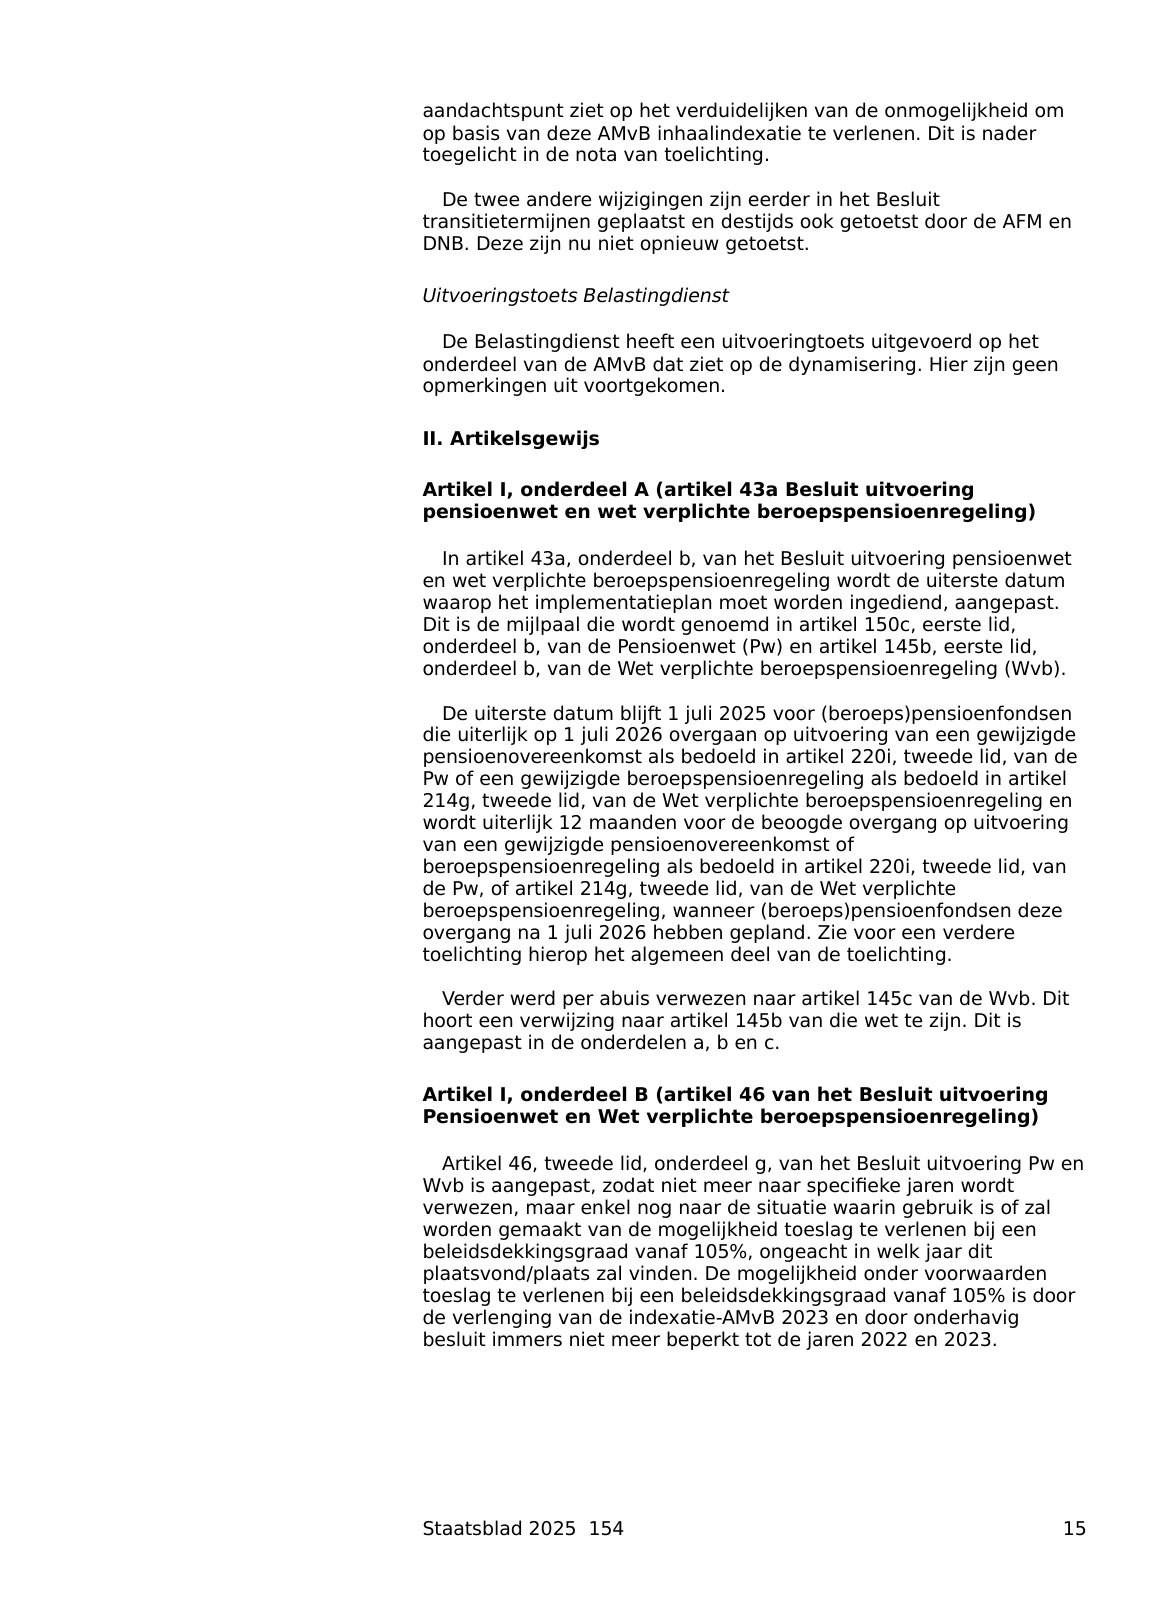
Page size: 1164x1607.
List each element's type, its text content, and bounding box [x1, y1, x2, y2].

subtitle II. Artikelsgewijs [422, 427, 1087, 449]
text Verder werd per abuis verwezen naar artikel 145c van de Wvb. Dit hoort een verwijzing naar artikel 145b van die wet te zijn. Dit is aangepast in de onderdelen a, b en c. [422, 988, 1087, 1054]
text De Belastingdienst heeft een uitvoeringtoets uitgevoerd op het onderdeel van de AMvB dat ziet op de dynamisering. Hier zijn geen opmerkingen uit voortgekomen. [422, 331, 1087, 397]
subtitle Artikel I, onderdeel B (artikel 46 van het Besluit uitvoering Pensioenwet en Wet verplichte beroepspensioenregeling) [422, 1084, 1087, 1128]
subtitle Artikel I, onderdeel A (artikel 43a Besluit uitvoering pensioenwet en wet verplichte beroepspensioenregeling) [422, 479, 1087, 523]
text In artikel 43a, onderdeel b, van het Besluit uitvoering pensioenwet en wet verplichte beroepspensioenregeling wordt de uiterste datum waarop het implementatieplan moet worden ingediend, aangepast. Dit is de mijlpaal die wordt genoemd in artikel 150c, eerste lid, onderdeel b, van de Pensioenwet (Pw) en artikel 145b, eerste lid, onderdeel b, van de Wet verplichte beroepspensioenregeling (Wvb). [422, 548, 1087, 680]
text aandachtspunt ziet op het verduidelijken van de onmogelijkheid om op basis van deze AMvB inhaalindexatie te verlenen. Dit is nader toegelicht in de nota van toelichting. [422, 100, 1087, 166]
subtitle Uitvoeringstoets Belastingdienst [422, 284, 1087, 306]
text Artikel 46, tweede lid, onderdeel g, van het Besluit uitvoering Pw en Wvb is aangepast, zodat niet meer naar specifieke jaren wordt verwezen, maar enkel nog naar de situatie waarin gebruik is of zal worden gemaakt van de mogelijkheid toeslag te verlenen bij een beleidsdekkingsgraad vanaf 105%, ongeacht in welk jaar dit plaatsvond/plaats zal vinden. De mogelijkheid onder voorwaarden toeslag te verlenen bij een beleidsdekkingsgraad vanaf 105% is door de verlenging van de indexatie-AMvB 2023 en door onderhavig besluit immers niet meer beperkt tot de jaren 2022 en 2023. [422, 1153, 1087, 1351]
text De uiterste datum blijft 1 juli 2025 voor (beroeps)pensioenfondsen die uiterlijk op 1 juli 2026 overgaan op uitvoering van een gewijzigde pensioenovereenkomst als bedoeld in artikel 220i, tweede lid, van de Pw of een gewijzigde beroepspensioenregeling als bedoeld in artikel 214g, tweede lid, van de Wet verplichte beroepspensioenregeling en wordt uiterlijk 12 maanden voor de beoogde overgang op uitvoering van een gewijzigde pensioenovereenkomst of beroepspensioenregeling als bedoeld in artikel 220i, tweede lid, van de Pw, of artikel 214g, tweede lid, van de Wet verplichte beroepspensioenregeling, wanneer (beroeps)pensioenfondsen deze overgang na 1 juli 2026 hebben gepland. Zie voor een verdere toelichting hierop het algemeen deel van de toelichting. [422, 702, 1087, 966]
text De twee andere wijzigingen zijn eerder in het Besluit transitietermijnen geplaatst en destijds ook getoetst door de AFM en DNB. Deze zijn nu niet opnieuw getoetst. [422, 188, 1087, 254]
